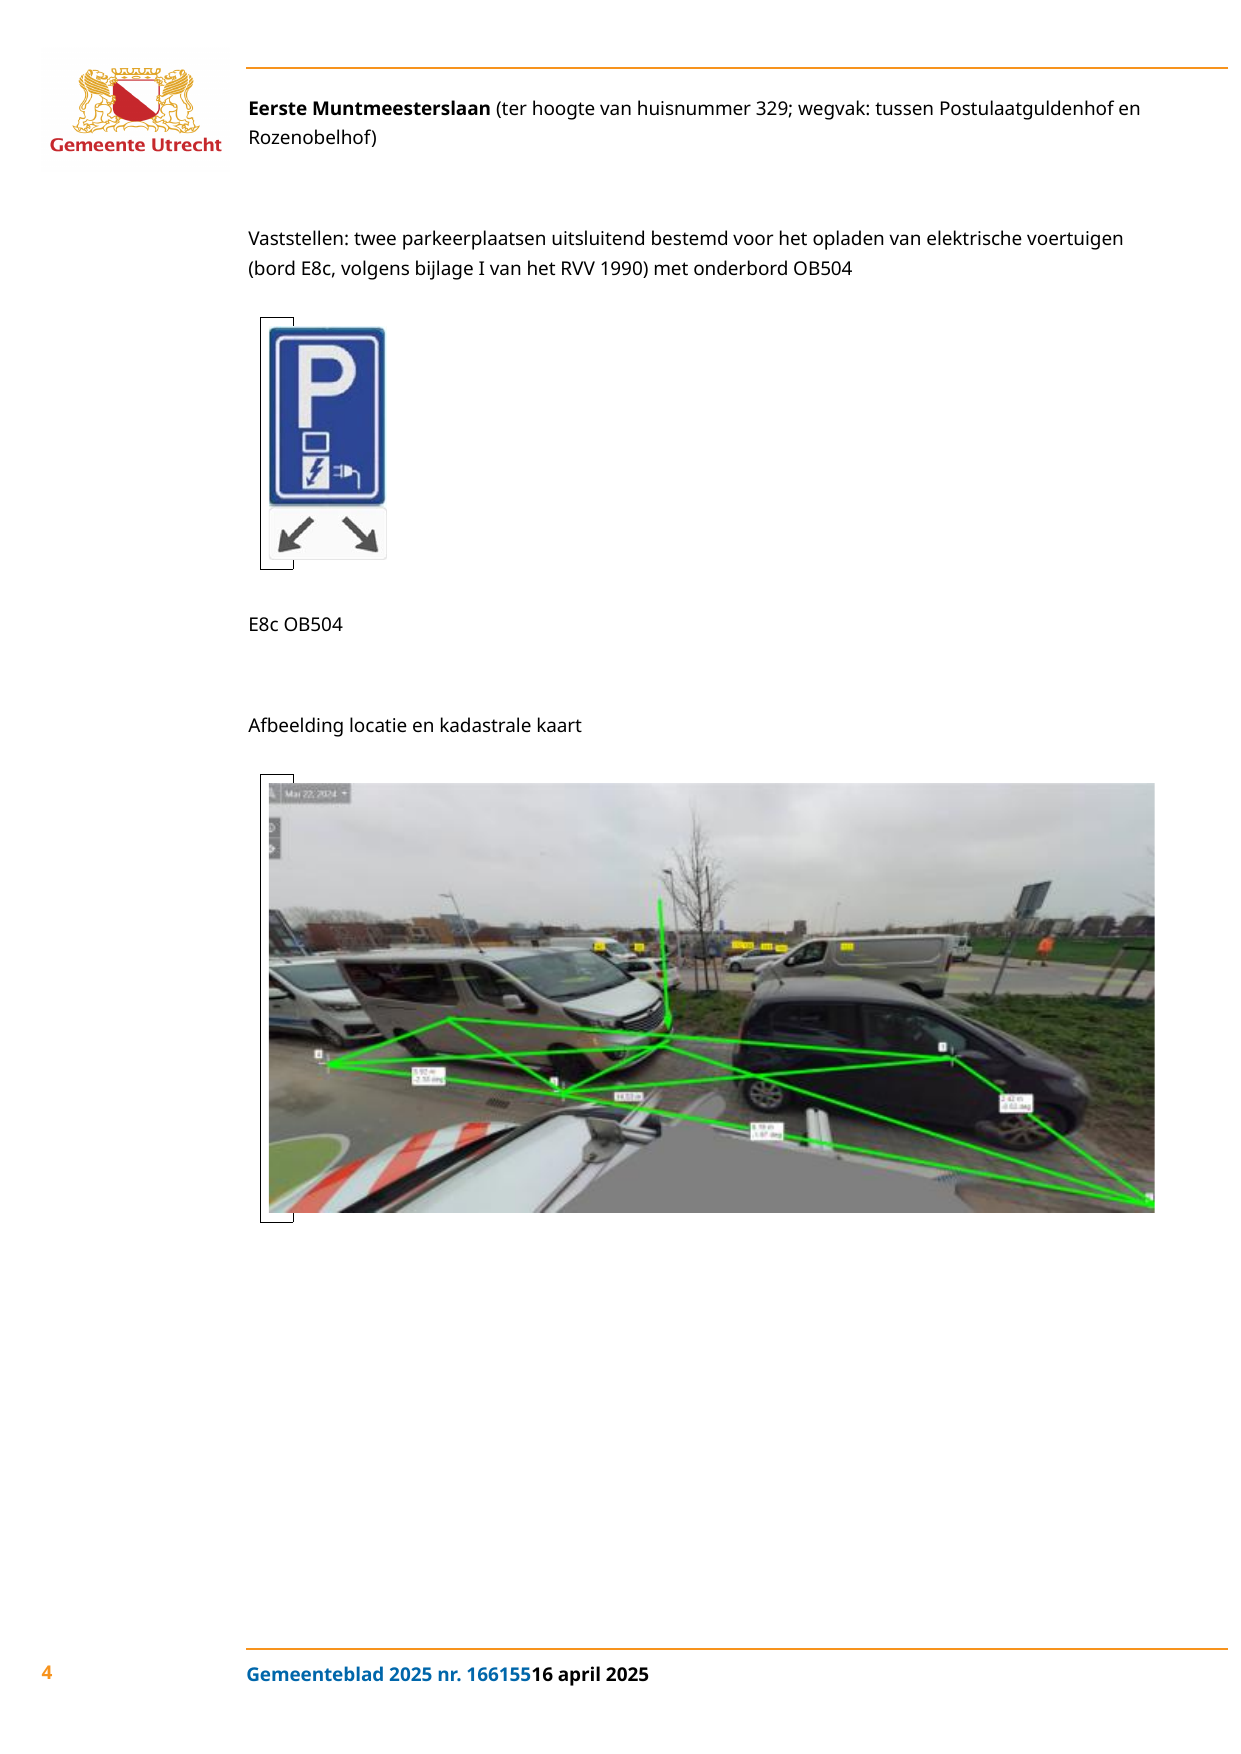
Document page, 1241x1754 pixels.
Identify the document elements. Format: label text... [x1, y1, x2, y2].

text E8c OB504 [248, 611, 1152, 637]
picture [268, 783, 1155, 1213]
text Afbeelding locatie en kadastrale kaart [248, 712, 1152, 738]
text Eerste Muntmeesterslaan (ter hoogte van huisnummer 329; wegvak: tussen Postulaatguldenhof en Rozenobelhof) [248, 95, 1152, 150]
picture [41, 47, 231, 172]
picture [268, 326, 387, 560]
text Vaststellen: twee parkeerplaatsen uitsluitend bestemd voor het opladen van elektrische voertuigen (bord E8c, volgens bijlage I van het RVV 1990) met onderbord OB504 [248, 225, 1152, 281]
